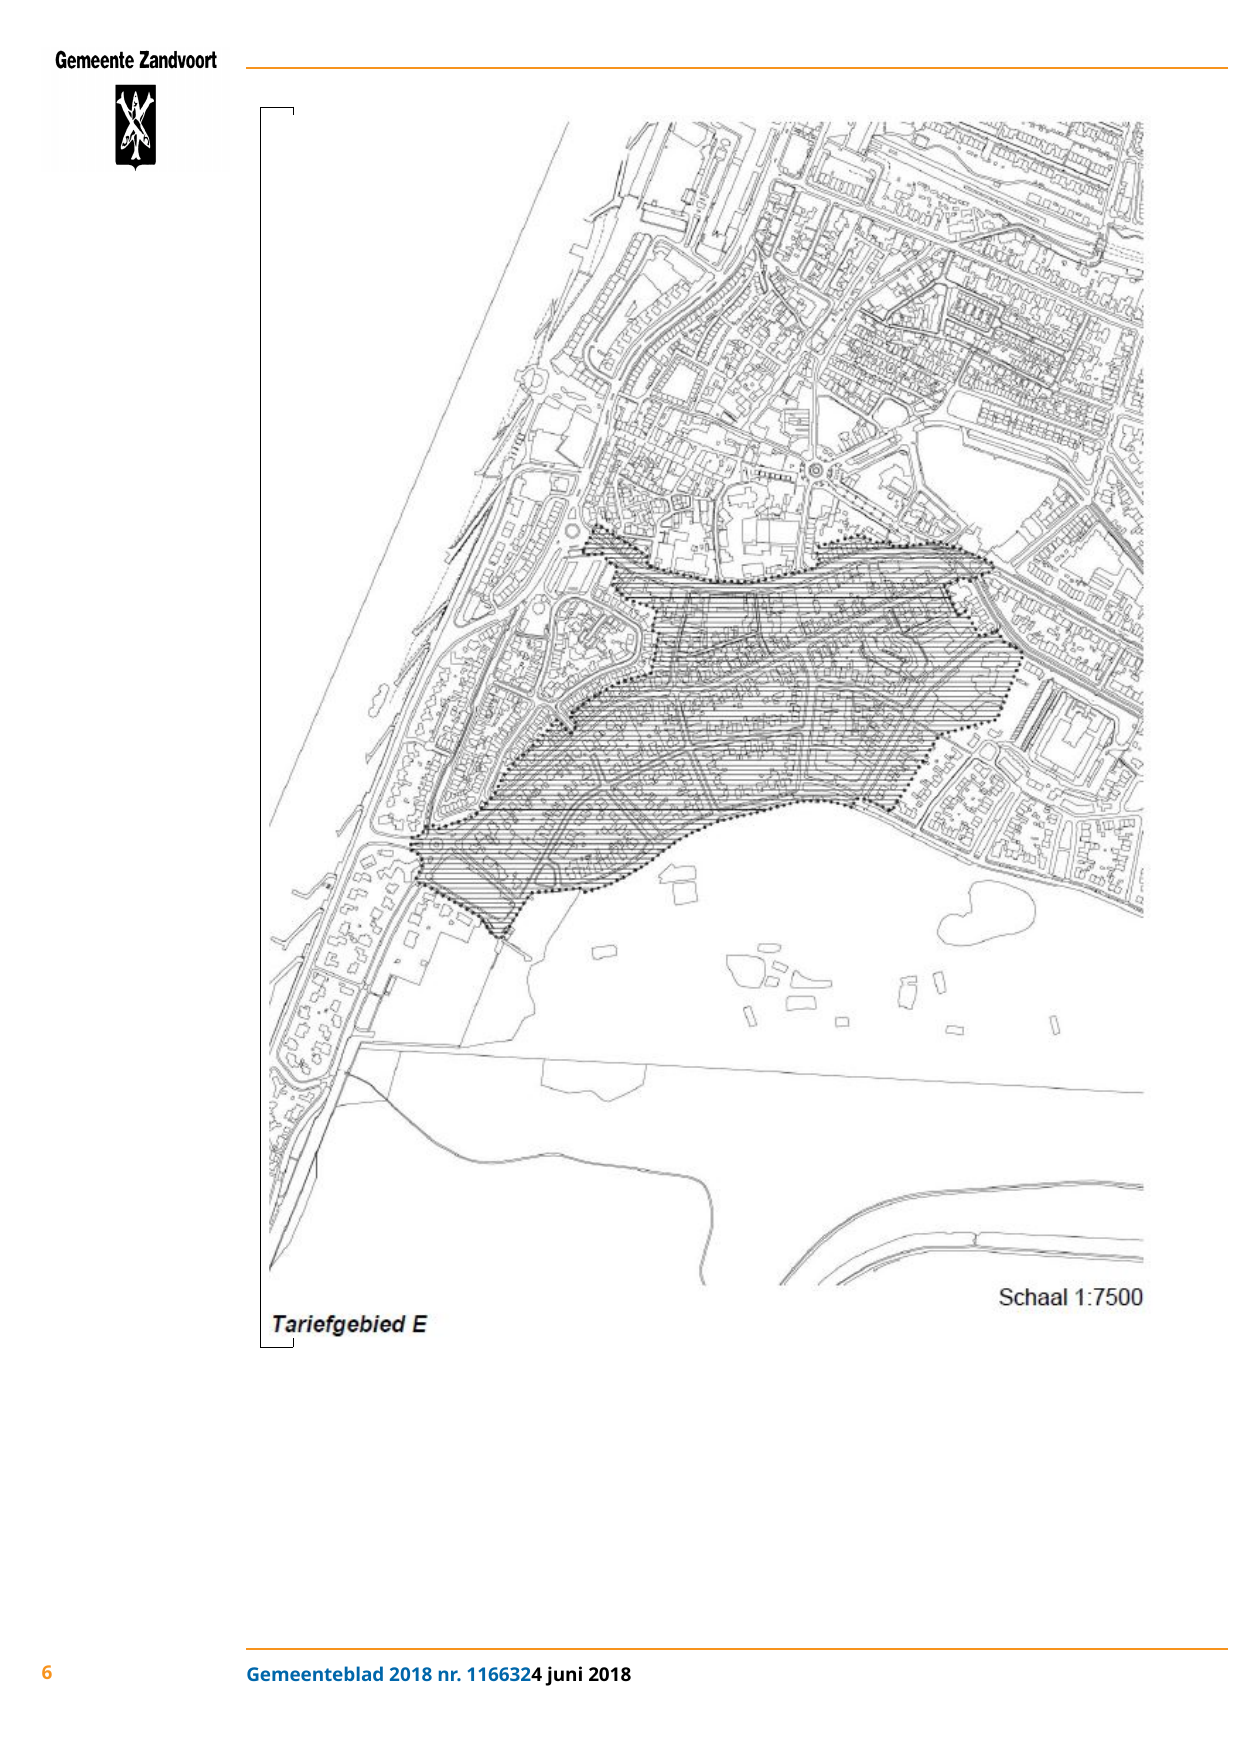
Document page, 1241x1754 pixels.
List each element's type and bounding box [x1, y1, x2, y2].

picture [268, 115, 1155, 1338]
picture [41, 47, 231, 172]
